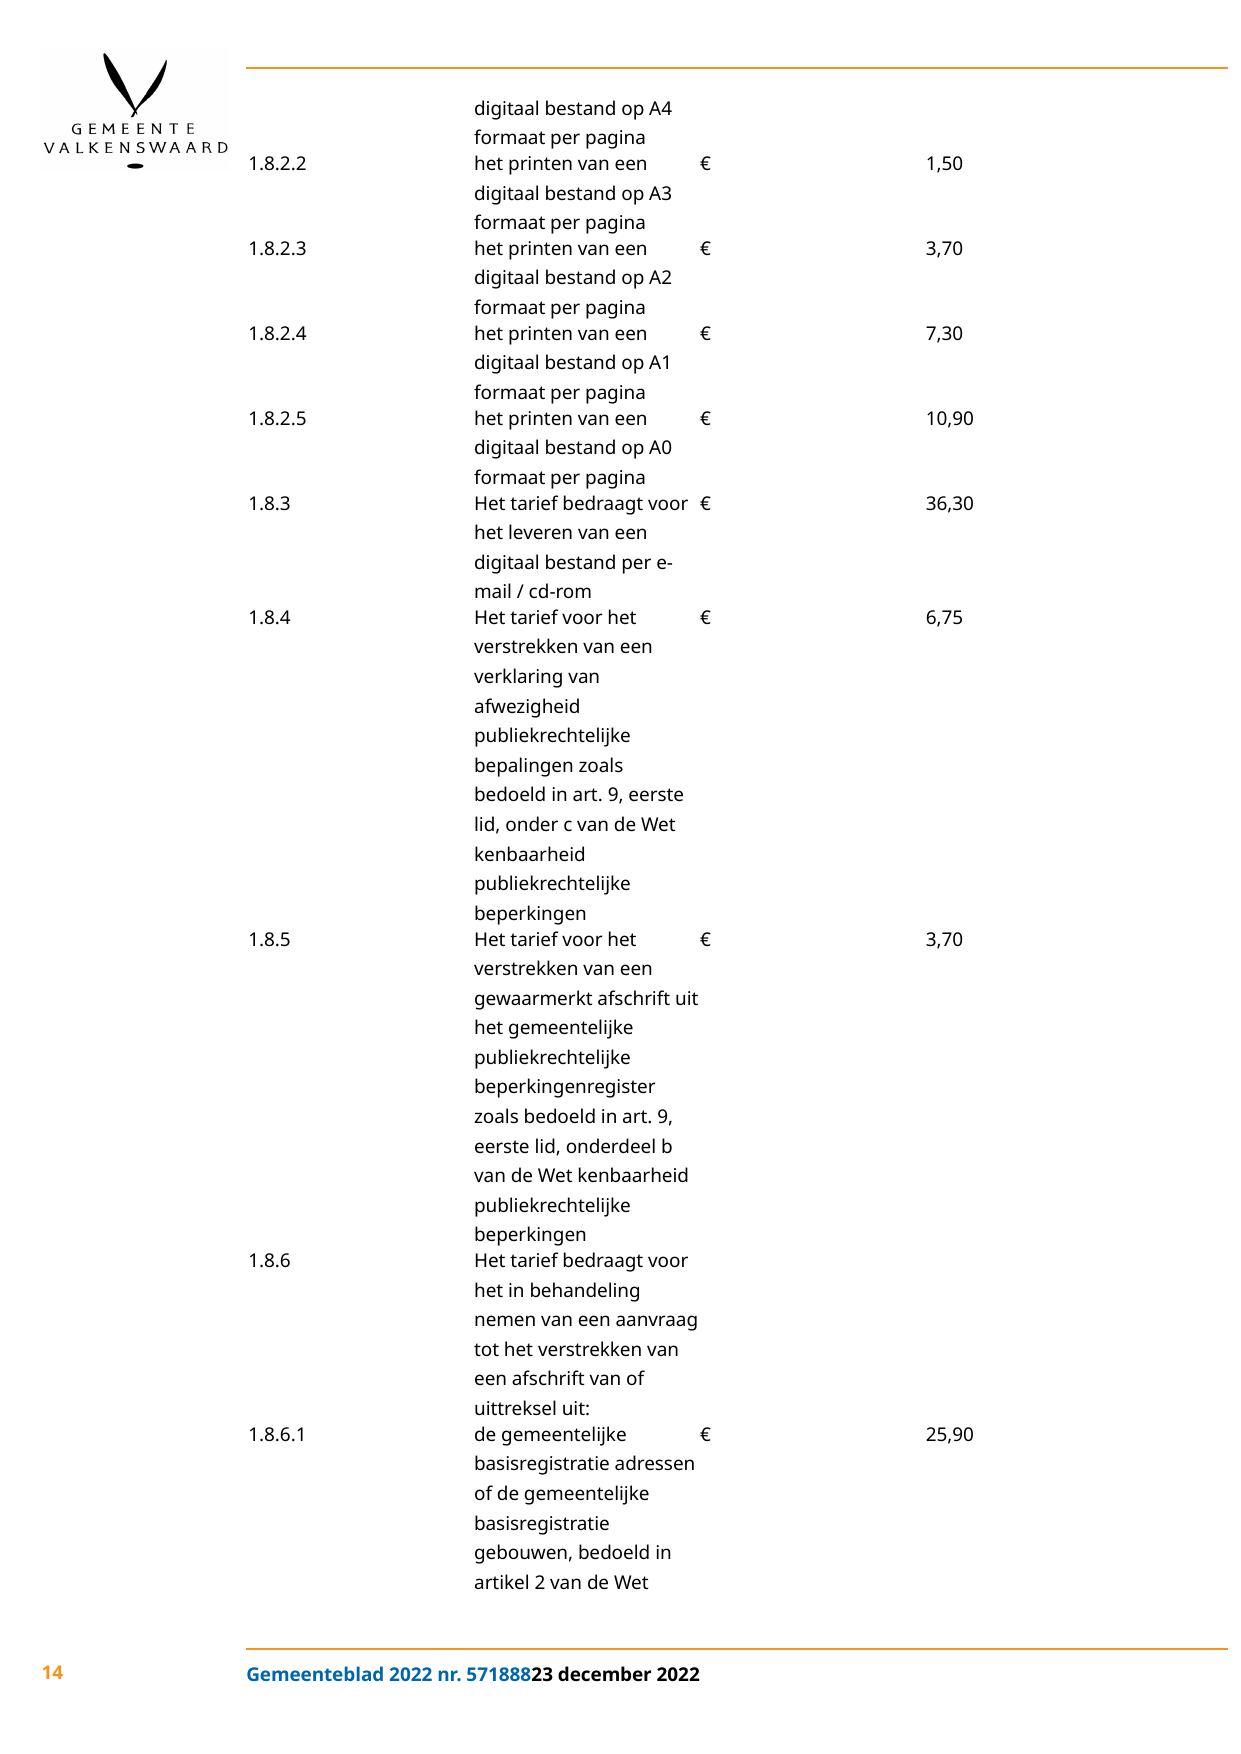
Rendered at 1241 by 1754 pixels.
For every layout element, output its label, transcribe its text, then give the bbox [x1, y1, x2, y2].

table_cell € [700, 1421, 926, 1594]
table_cell € [700, 320, 926, 405]
table_cell 3,70 [926, 235, 1152, 320]
table_cell 1.8.3 [248, 490, 474, 604]
table_cell € [700, 926, 926, 1247]
table_cell 1.8.2.4 [248, 320, 474, 405]
table_cell [700, 95, 926, 150]
table_cell 1,50 [926, 150, 1152, 235]
table_cell 36,30 [926, 490, 1152, 604]
table_cell 10,90 [926, 405, 1152, 490]
table_cell 25,90 [926, 1421, 1152, 1594]
table_cell [700, 1247, 926, 1421]
table_cell Het tarief voor het verstrekken van een gewaarmerkt afschrift uit het gemeentelijke publiekrechtelijke beperkingenregister zoals bedoeld in art. 9, eerste lid, onderdeel b van de Wet kenbaarheid publiekrechtelijke beperkingen [474, 926, 700, 1247]
table_cell [926, 95, 1152, 150]
table_cell 1.8.4 [248, 604, 474, 926]
table_cell 1.8.2.3 [248, 235, 474, 320]
table_cell 3,70 [926, 926, 1152, 1247]
table_cell € [700, 150, 926, 235]
table_cell 1.8.2.2 [248, 150, 474, 235]
table_cell [248, 95, 474, 150]
table_cell het printen van een digitaal bestand op A2 formaat per pagina [474, 235, 700, 320]
table_cell € [700, 490, 926, 604]
table_cell 7,30 [926, 320, 1152, 405]
table_cell € [700, 235, 926, 320]
table_cell Het tarief bedraagt voor het leveren van een digitaal bestand per e-mail / cd-rom [474, 490, 700, 604]
table_cell 1.8.5 [248, 926, 474, 1247]
picture [41, 47, 231, 172]
table_cell € [700, 604, 926, 926]
table_cell 6,75 [926, 604, 1152, 926]
table_cell 1.8.6.1 [248, 1421, 474, 1594]
table_cell Het tarief bedraagt voor het in behandeling nemen van een aanvraag tot het verstrekken van een afschrift van of uittreksel uit: [474, 1247, 700, 1421]
table_cell het printen van een digitaal bestand op A0 formaat per pagina [474, 405, 700, 490]
table_cell € [700, 405, 926, 490]
table_cell het printen van een digitaal bestand op A1 formaat per pagina [474, 320, 700, 405]
table_cell de gemeentelijke basisregistratie adressen of de gemeentelijke basisregistratie gebouwen, bedoeld in artikel 2 van de Wet [474, 1421, 700, 1594]
table_cell Het tarief voor het verstrekken van een verklaring van afwezigheid publiekrechtelijke bepalingen zoals bedoeld in art. 9, eerste lid, onder c van de Wet kenbaarheid publiekrechtelijke beperkingen [474, 604, 700, 926]
table_cell het printen van een digitaal bestand op A3 formaat per pagina [474, 150, 700, 235]
table_cell digitaal bestand op A4 formaat per pagina [474, 95, 700, 150]
table_cell 1.8.2.5 [248, 405, 474, 490]
table_cell 1.8.6 [248, 1247, 474, 1421]
table_cell [926, 1247, 1152, 1421]
